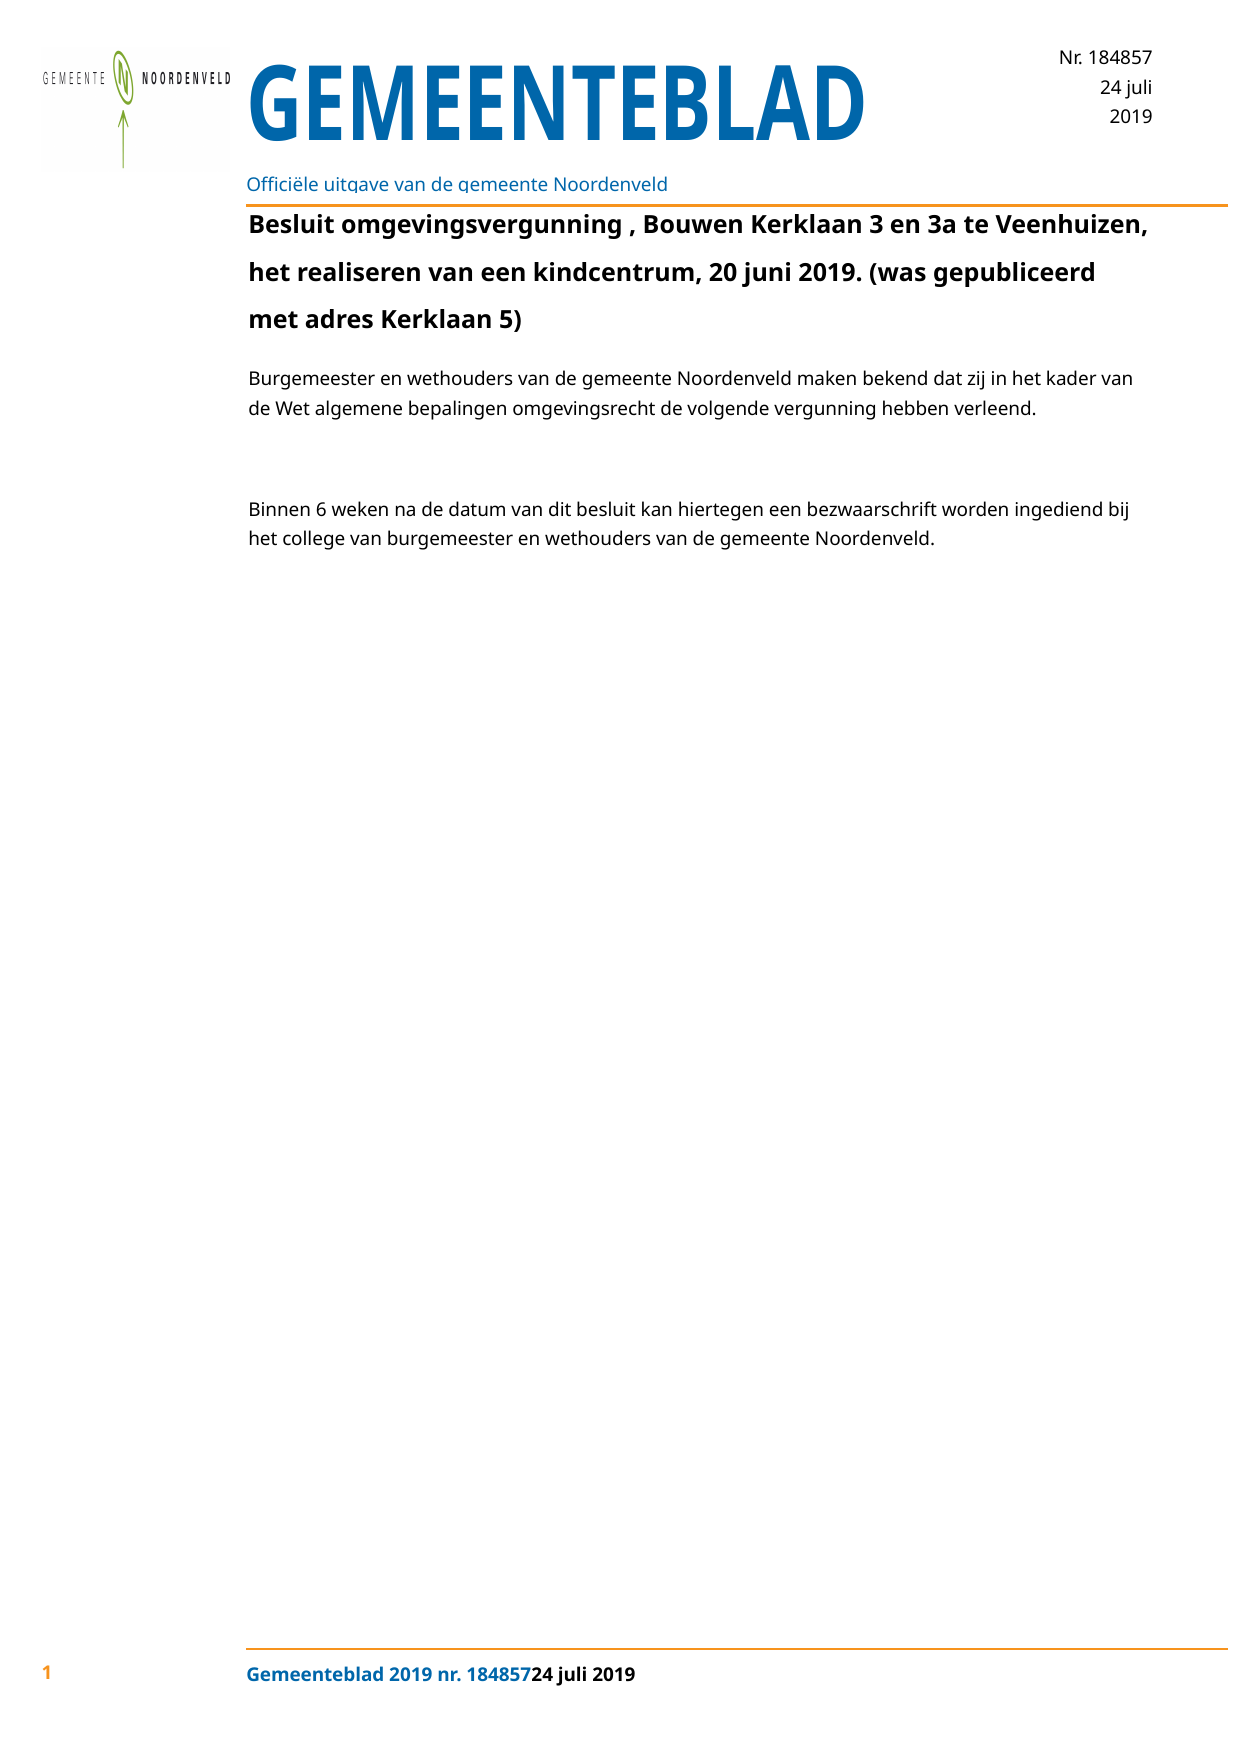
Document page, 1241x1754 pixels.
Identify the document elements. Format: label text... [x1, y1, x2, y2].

picture [41, 47, 231, 172]
text Binnen 6 weken na de datum van dit besluit kan hiertegen een bezwaarschrift worden ingediend bij het college van burgemeester en wethouders van de gemeente Noordenveld. [248, 496, 1152, 551]
text Besluit omgevingsvergunning , Bouwen Kerklaan 3 en 3a te Veenhuizen, het realiseren van een kindcentrum, 20 juni 2019. (was gepubliceerd met adres Kerklaan 5) [248, 207, 1152, 336]
text Burgemeester en wethouders van de gemeente Noordenveld maken bekend dat zij in het kader van de Wet algemene bepalingen omgevingsrecht de volgende vergunning hebben verleend. [248, 366, 1152, 421]
